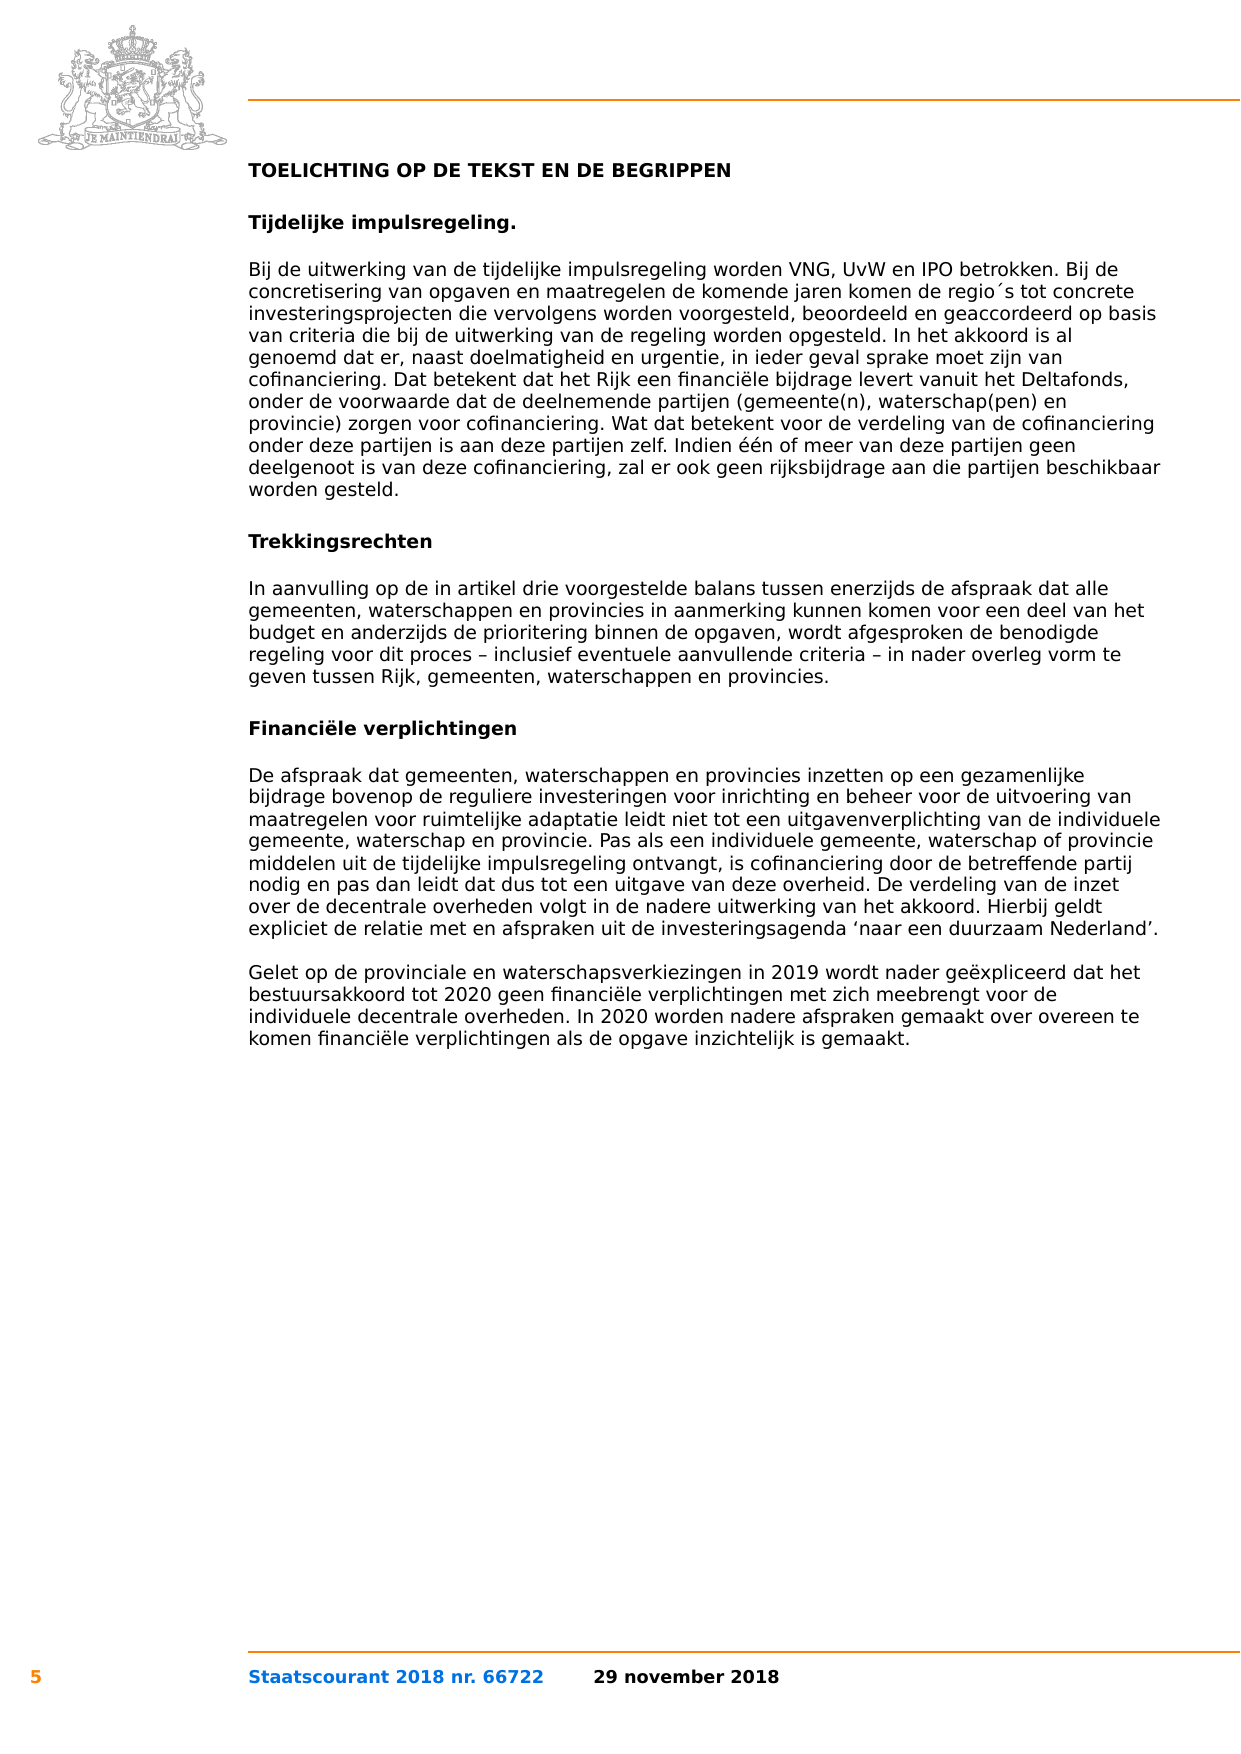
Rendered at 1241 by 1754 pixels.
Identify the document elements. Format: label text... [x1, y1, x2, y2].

text In aanvulling op de in artikel drie voorgestelde balans tussen enerzijds de afspraak dat alle gemeenten, waterschappen en provincies in aanmerking kunnen komen voor een deel van het budget en anderzijds de prioritering binnen de opgaven, wordt afgesproken de benodigde regeling voor dit proces – inclusief eventuele aanvullende criteria – in nader overleg vorm te geven tussen Rijk, gemeenten, waterschappen en provincies. [248, 578, 1163, 687]
subtitle Tijdelijke impulsregeling. [248, 212, 1163, 234]
subtitle TOELICHTING OP DE TEKST EN DE BEGRIPPEN [248, 160, 1163, 182]
picture [38, 25, 227, 150]
text Bij de uitwerking van de tijdelijke impulsregeling worden VNG, UvW en IPO betrokken. Bij de concretisering van opgaven en maatregelen de komende jaren komen de regio´s tot concrete investeringsprojecten die vervolgens worden voorgesteld, beoordeeld en geaccordeerd op basis van criteria die bij de uitwerking van de regeling worden opgesteld. In het akkoord is al genoemd dat er, naast doelmatigheid en urgentie, in ieder geval sprake moet zijn van cofinanciering. Dat betekent dat het Rijk een financiële bijdrage levert vanuit het Deltafonds, onder de voorwaarde dat de deelnemende partijen (gemeente(n), waterschap(pen) en provincie) zorgen voor cofinanciering. Wat dat betekent voor de verdeling van de cofinanciering onder deze partijen is aan deze partijen zelf. Indien één of meer van deze partijen geen deelgenoot is van deze cofinanciering, zal er ook geen rijksbijdrage aan die partijen beschikbaar worden gesteld. [248, 259, 1163, 501]
subtitle Financiële verplichtingen [248, 717, 1163, 739]
subtitle Trekkingsrechten [248, 531, 1163, 553]
text Gelet op de provinciale en waterschapsverkiezingen in 2019 wordt nader geëxpliceerd dat het bestuursakkoord tot 2020 geen financiële verplichtingen met zich meebrengt voor de individuele decentrale overheden. In 2020 worden nadere afspraken gemaakt over overeen te komen financiële verplichtingen als de opgave inzichtelijk is gemaakt. [248, 962, 1163, 1050]
text De afspraak dat gemeenten, waterschappen en provincies inzetten op een gezamenlijke bijdrage bovenop de reguliere investeringen voor inrichting en beheer voor de uitvoering van maatregelen voor ruimtelijke adaptatie leidt niet tot een uitgavenverplichting van de individuele gemeente, waterschap en provincie. Pas als een individuele gemeente, waterschap of provincie middelen uit de tijdelijke impulsregeling ontvangt, is cofinanciering door de betreffende partij nodig en pas dan leidt dat dus tot een uitgave van deze overheid. De verdeling van de inzet over de decentrale overheden volgt in de nadere uitwerking van het akkoord. Hierbij geldt expliciet de relatie met en afspraken uit de investeringsagenda ‘naar een duurzaam Nederland’. [248, 764, 1163, 940]
